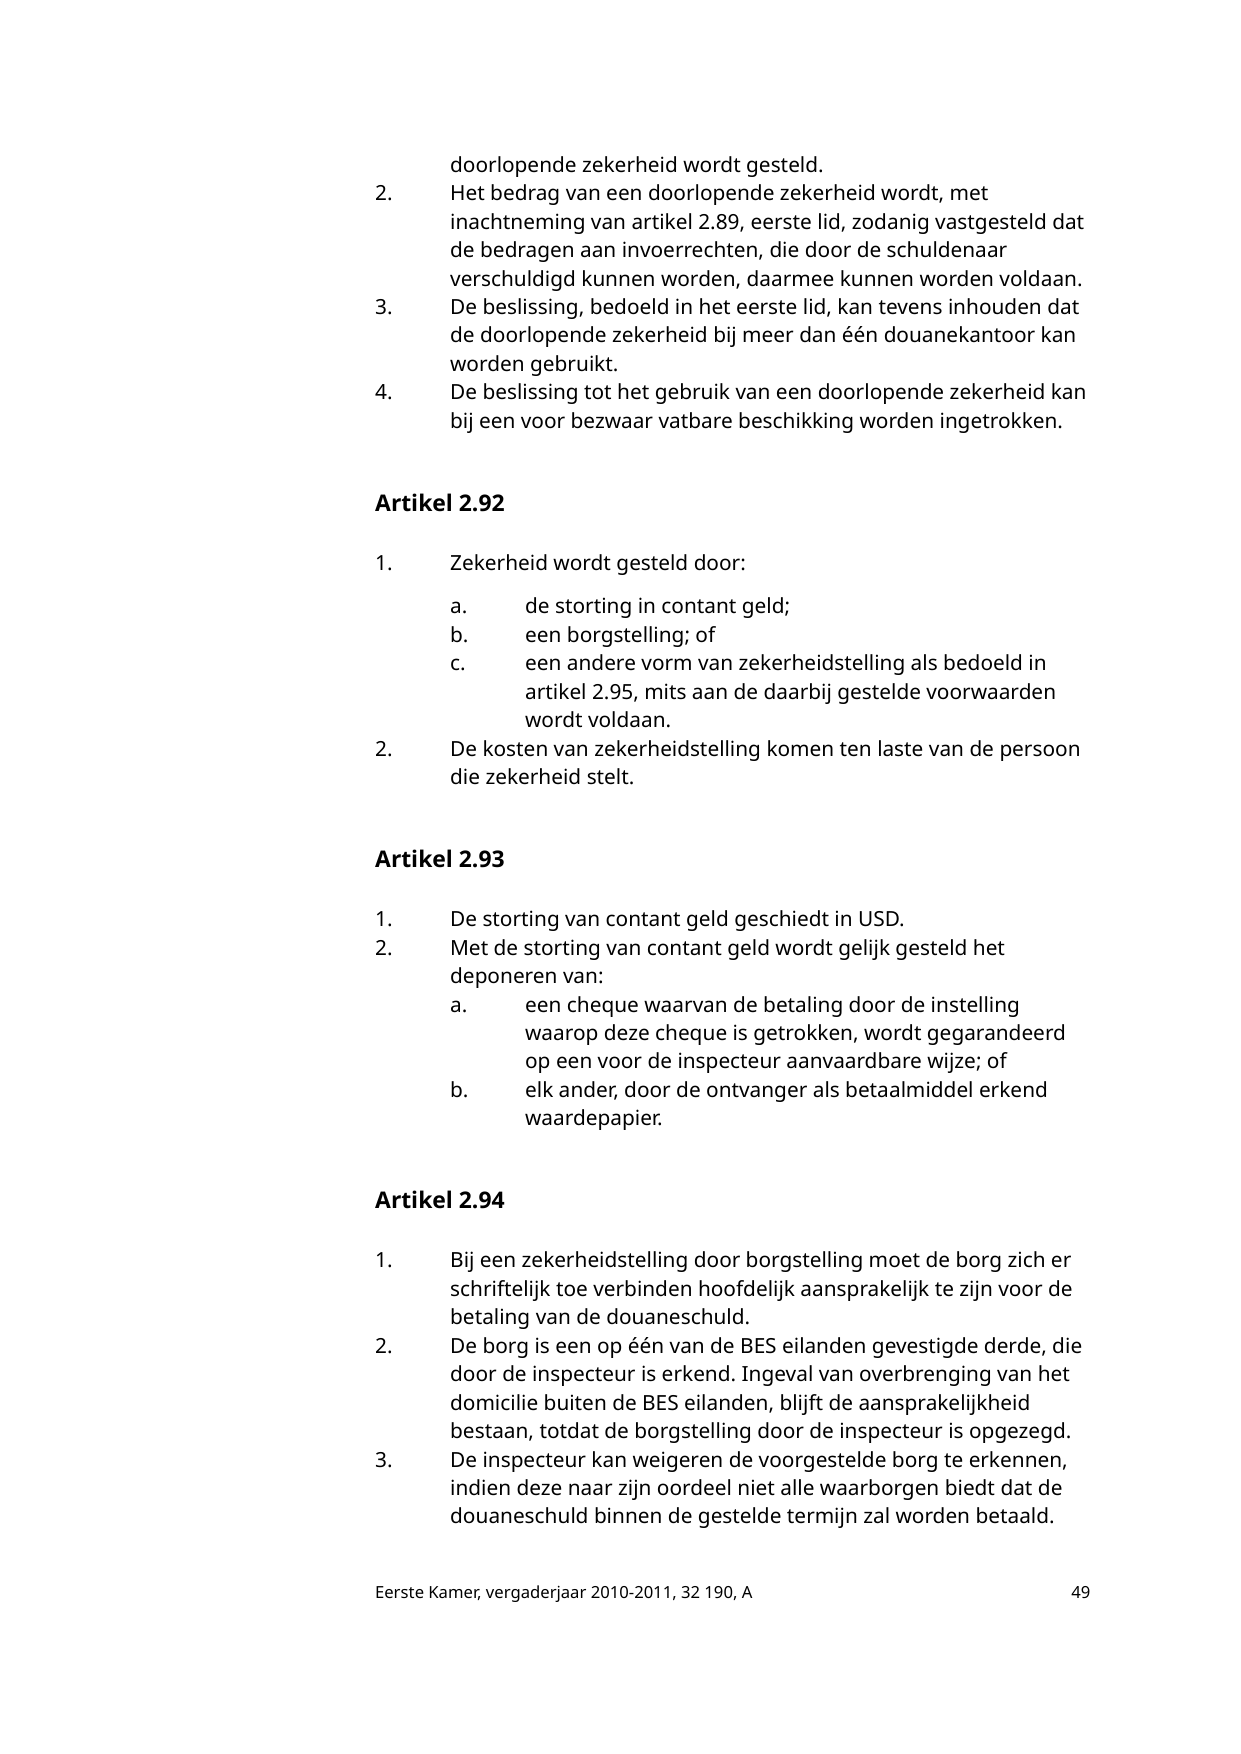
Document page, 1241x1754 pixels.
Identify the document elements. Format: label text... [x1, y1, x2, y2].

list De beslissing tot het gebruik van een doorlopende zekerheid kan bij een voor bezwaar vatbare beschikking worden ingetrokken. [375, 377, 1090, 434]
list De inspecteur kan weigeren de voorgestelde borg te erkennen, indien deze naar zijn oordeel niet alle waarborgen biedt dat de douaneschuld binnen de gestelde termijn zal worden betaald. [375, 1445, 1090, 1530]
list een cheque waarvan de betaling door de instelling waarop deze cheque is getrokken, wordt gegarandeerd op een voor de inspecteur aanvaardbare wijze; of [450, 990, 1090, 1075]
list Bij een zekerheidstelling door borgstelling moet de borg zich er schriftelijk toe verbinden hoofdelijk aansprakelijk te zijn voor de betaling van de douaneschuld. [375, 1246, 1090, 1331]
list De kosten van zekerheidstelling komen ten laste van de persoon die zekerheid stelt. [375, 734, 1090, 791]
subtitle Artikel 2.94 [375, 1184, 1090, 1216]
list Zekerheid wordt gesteld door: [375, 548, 1090, 577]
list De beslissing, bedoeld in het eerste lid, kan tevens inhouden dat de doorlopende zekerheid bij meer dan één douanekantoor kan worden gebruikt. [375, 292, 1090, 377]
list doorlopende zekerheid wordt gesteld. [375, 150, 1090, 178]
list de storting in contant geld; [450, 592, 1090, 620]
list De storting van contant geld geschiedt in USD. [375, 904, 1090, 933]
list De borg is een op één van de BES eilanden gevestigde derde, die door de inspecteur is erkend. Ingeval van overbrenging van het domicilie buiten de BES eilanden, blijft de aansprakelijkheid bestaan, totdat de borgstelling door de inspecteur is opgezegd. [375, 1331, 1090, 1445]
list Het bedrag van een doorlopende zekerheid wordt, met inachtneming van artikel 2.89, eerste lid, zodanig vastgesteld dat de bedragen aan invoerrechten, die door de schuldenaar verschuldigd kunnen worden, daarmee kunnen worden voldaan. [375, 178, 1090, 292]
list elk ander, door de ontvanger als betaalmiddel erkend waardepapier. [450, 1075, 1090, 1132]
list Met de storting van contant geld wordt gelijk gesteld het deponeren van: [375, 933, 1090, 990]
list een andere vorm van zekerheidstelling als bedoeld in artikel 2.95, mits aan de daarbij gestelde voorwaarden wordt voldaan. [450, 648, 1090, 734]
subtitle Artikel 2.93 [375, 843, 1090, 874]
subtitle Artikel 2.92 [375, 487, 1090, 518]
list een borgstelling; of [450, 620, 1090, 648]
